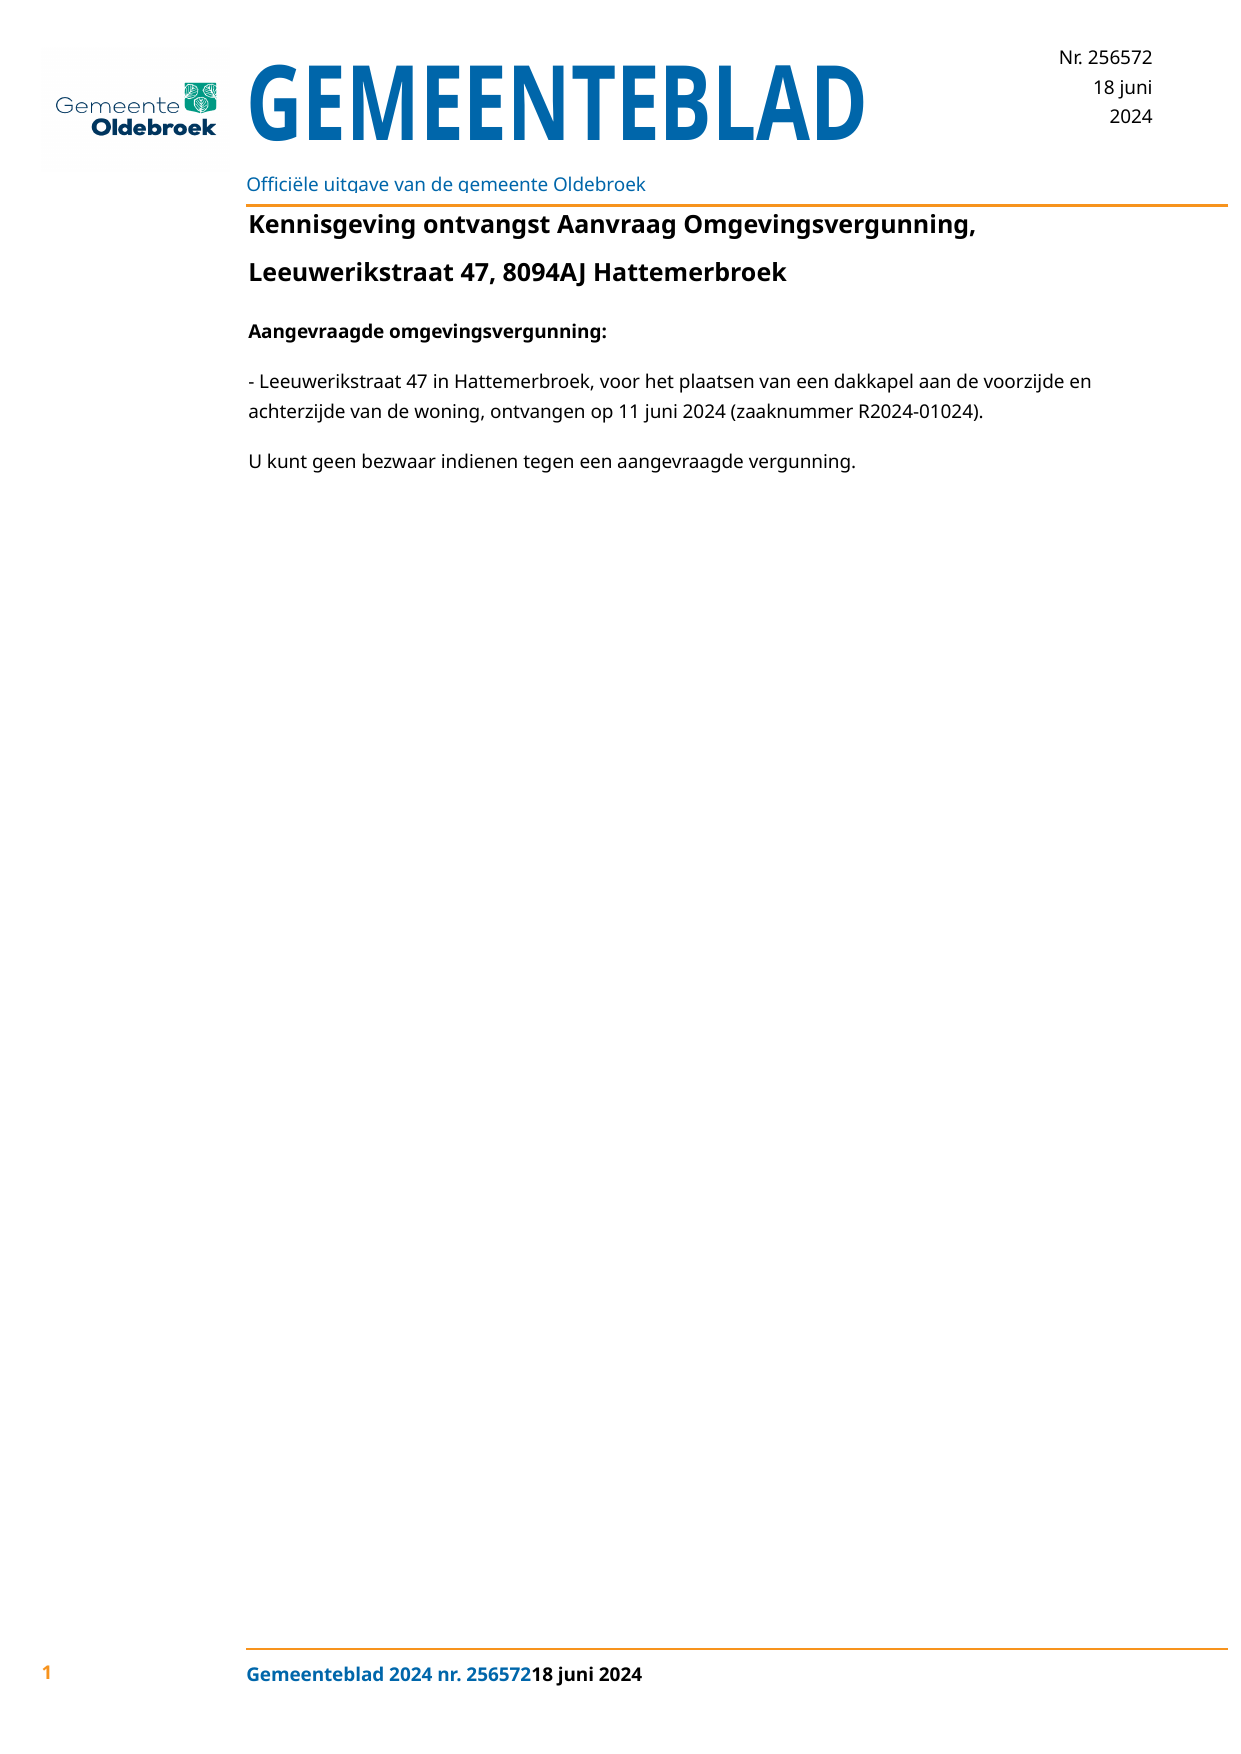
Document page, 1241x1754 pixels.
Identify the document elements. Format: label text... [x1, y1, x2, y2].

text U kunt geen bezwaar indienen tegen een aangevraagde vergunning. [248, 448, 1152, 474]
text Aangevraagde omgevingsvergunning: [248, 318, 1152, 344]
text - Leeuwerikstraat 47 in Hattemerbroek, voor het plaatsen van een dakkapel aan de voorzijde en achterzijde van de woning, ontvangen op 11 juni 2024 (zaaknummer R2024-01024). [248, 368, 1152, 424]
picture [41, 47, 231, 172]
text Kennisgeving ontvangst Aanvraag Omgevingsvergunning, Leeuwerikstraat 47, 8094AJ Hattemerbroek [248, 207, 1152, 288]
